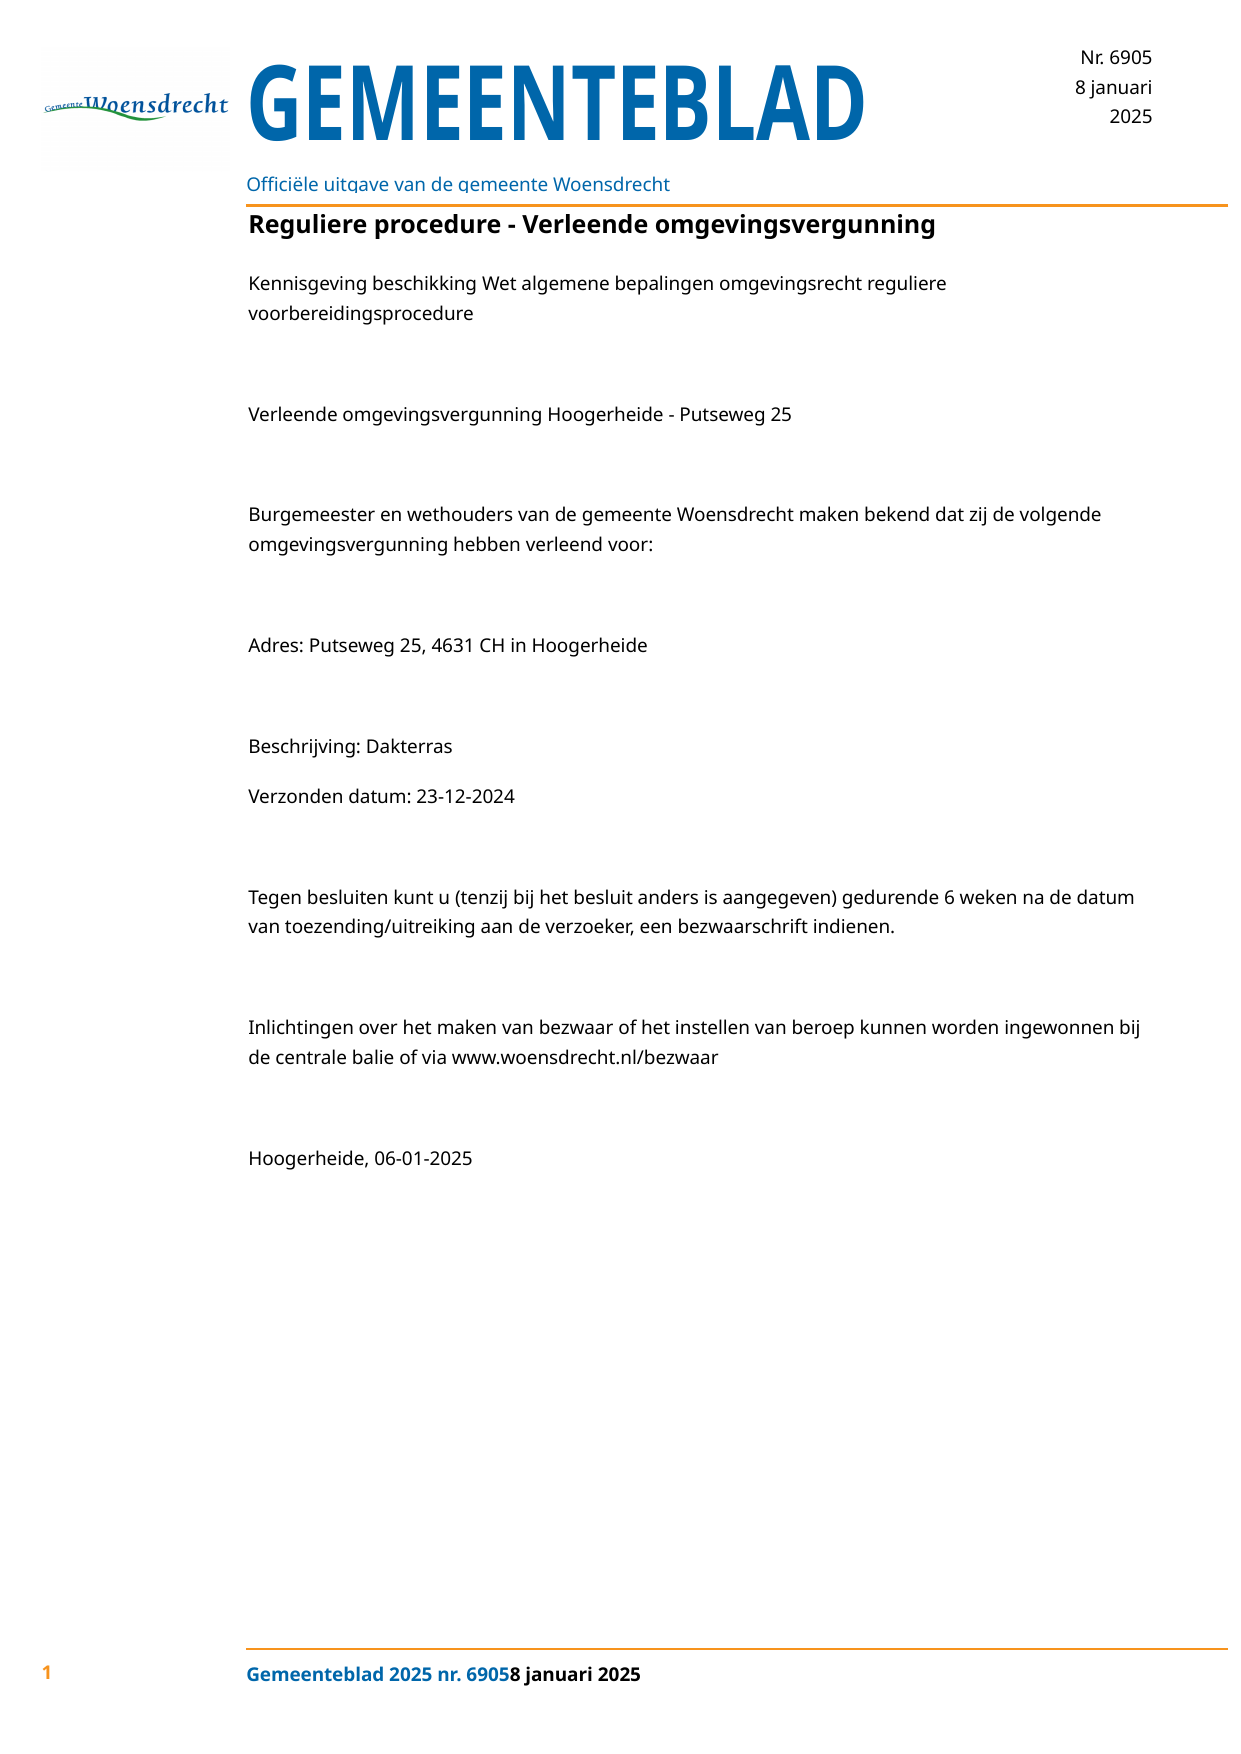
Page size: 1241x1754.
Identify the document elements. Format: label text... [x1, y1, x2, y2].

text Reguliere procedure - Verleende omgevingsvergunning [248, 207, 1152, 241]
text Adres: Putseweg 25, 4631 CH in Hoogerheide [248, 632, 1152, 658]
text Beschrijving: Dakterras [248, 733, 1152, 758]
text Tegen besluiten kunt u (tenzij bij het besluit anders is aangegeven) gedurende 6 weken na de datum van toezending/uitreiking aan de verzoeker, een bezwaarschrift indienen. [248, 884, 1152, 939]
text Verzonden datum: 23-12-2024 [248, 783, 1152, 809]
text Inlichtingen over het maken van bezwaar of het instellen van beroep kunnen worden ingewonnen bij de centrale balie of via www.woensdrecht.nl/bezwaar [248, 1014, 1152, 1070]
picture [41, 47, 231, 172]
text Verleende omgevingsvergunning Hoogerheide - Putseweg 25 [248, 401, 1152, 426]
text Burgemeester en wethouders van de gemeente Woensdrecht maken bekend dat zij de volgende omgevingsvergunning hebben verleend voor: [248, 502, 1152, 557]
text Kennisgeving beschikking Wet algemene bepalingen omgevingsrecht reguliere voorbereidingsprocedure [248, 270, 1152, 326]
text Hoogerheide, 06-01-2025 [248, 1145, 1152, 1171]
